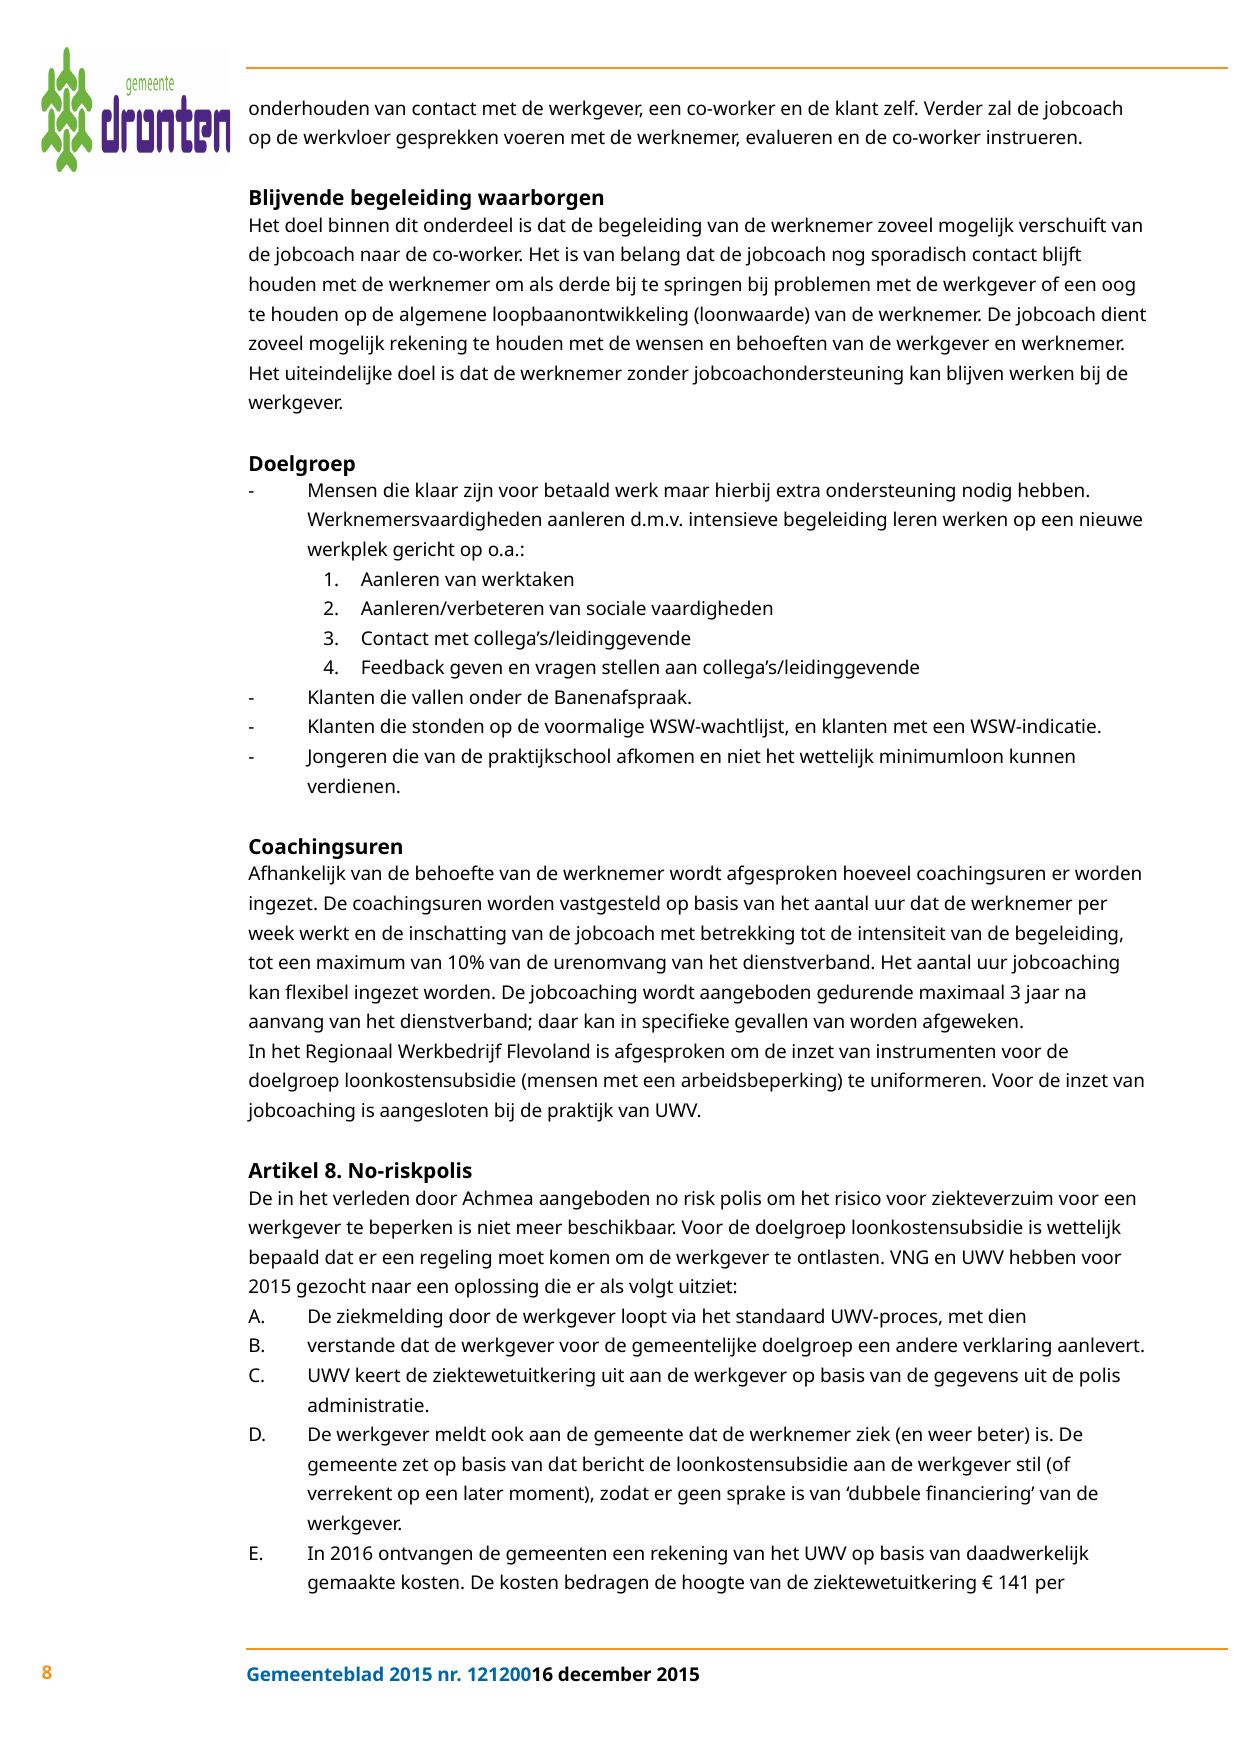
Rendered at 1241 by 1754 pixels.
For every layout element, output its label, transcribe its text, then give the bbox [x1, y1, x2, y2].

text In het Regionaal Werkbedrijf Flevoland is afgesproken om de inzet van instrumenten voor de doelgroep loonkostensubsidie (mensen met een arbeidsbeperking) te uniformeren. Voor de inzet van jobcoaching is aangesloten bij de praktijk van UWV. [248, 1038, 1152, 1123]
list Jongeren die van de praktijkschool afkomen en niet het wettelijk minimumloon kunnen verdienen. [248, 743, 1152, 799]
list De werkgever meldt ook aan de gemeente dat de werknemer ziek (en weer beter) is. De gemeente zet op basis van dat bericht de loonkostensubsidie aan de werkgever stil (of verrekent op een later moment), zodat er geen sprake is van ‘dubbele financiering’ van de werkgever. [248, 1421, 1152, 1536]
text Coachingsuren [248, 832, 1152, 861]
text Blijvende begeleiding waarborgen [248, 183, 1152, 212]
picture [41, 47, 231, 172]
list In 2016 ontvangen de gemeenten een rekening van het UWV op basis van daadwerkelijk gemaakte kosten. De kosten bedragen de hoogte van de ziektewetuitkering € 141 per [248, 1540, 1152, 1595]
list De ziekmelding door de werkgever loopt via het standaard UWV-proces, met dien [248, 1303, 1152, 1329]
text Afhankelijk van de behoefte van de werknemer wordt afgesproken hoeveel coachingsuren er worden ingezet. De coachingsuren worden vastgesteld op basis van het aantal uur dat de werknemer per week werkt en de inschatting van de jobcoach met betrekking tot de intensiteit van de begeleiding, tot een maximum van 10% van de urenomvang van het dienstverband. Het aantal uur jobcoaching kan flexibel ingezet worden. De jobcoaching wordt aangeboden gedurende maximaal 3 jaar na aanvang van het dienstverband; daar kan in specifieke gevallen van worden afgeweken. [248, 861, 1152, 1034]
list verstande dat de werkgever voor de gemeentelijke doelgroep een andere verklaring aanlevert. [248, 1333, 1152, 1358]
text Het doel binnen dit onderdeel is dat de begeleiding van de werknemer zoveel mogelijk verschuift van de jobcoach naar de co-worker. Het is van belang dat de jobcoach nog sporadisch contact blijft houden met de werknemer om als derde bij te springen bij problemen met de werkgever of een oog te houden op de algemene loopbaanontwikkeling (loonwaarde) van de werknemer. De jobcoach dient zoveel mogelijk rekening te houden met de wensen en behoeften van de werkgever en werknemer. Het uiteindelijke doel is dat de werknemer zonder jobcoachondersteuning kan blijven werken bij de werkgever. [248, 212, 1152, 415]
list UWV keert de ziektewetuitkering uit aan de werkgever op basis van de gegevens uit de polis administratie. [248, 1362, 1152, 1418]
list Mensen die klaar zijn voor betaald werk maar hierbij extra ondersteuning nodig hebben. Werknemersvaardigheden aanleren d.m.v. intensieve begeleiding leren werken op een nieuwe werkplek gericht op o.a.: [248, 477, 1152, 562]
list Contact met collega’s/leidinggevende [323, 625, 1152, 651]
text Doelgroep [248, 449, 1152, 477]
list Klanten die stonden op de voormalige WSW-wachtlijst, en klanten met een WSW-indicatie. [248, 714, 1152, 739]
list Aanleren van werktaken [323, 566, 1152, 592]
text onderhouden van contact met de werkgever, een co-worker en de klant zelf. Verder zal de jobcoach op de werkvloer gesprekken voeren met de werknemer, evalueren en de co-worker instrueren. [248, 95, 1152, 150]
list Klanten die vallen onder de Banenafspraak. [248, 684, 1152, 710]
list Aanleren/verbeteren van sociale vaardigheden [323, 595, 1152, 621]
list Feedback geven en vragen stellen aan collega’s/leidinggevende [323, 654, 1152, 680]
text Artikel 8. No-riskpolis [248, 1156, 1152, 1185]
text De in het verleden door Achmea aangeboden no risk polis om het risico voor ziekteverzuim voor een werkgever te beperken is niet meer beschikbaar. Voor de doelgroep loonkostensubsidie is wettelijk bepaald dat er een regeling moet komen om de werkgever te ontlasten. VNG en UWV hebben voor 2015 gezocht naar een oplossing die er als volgt uitziet: [248, 1185, 1152, 1299]
